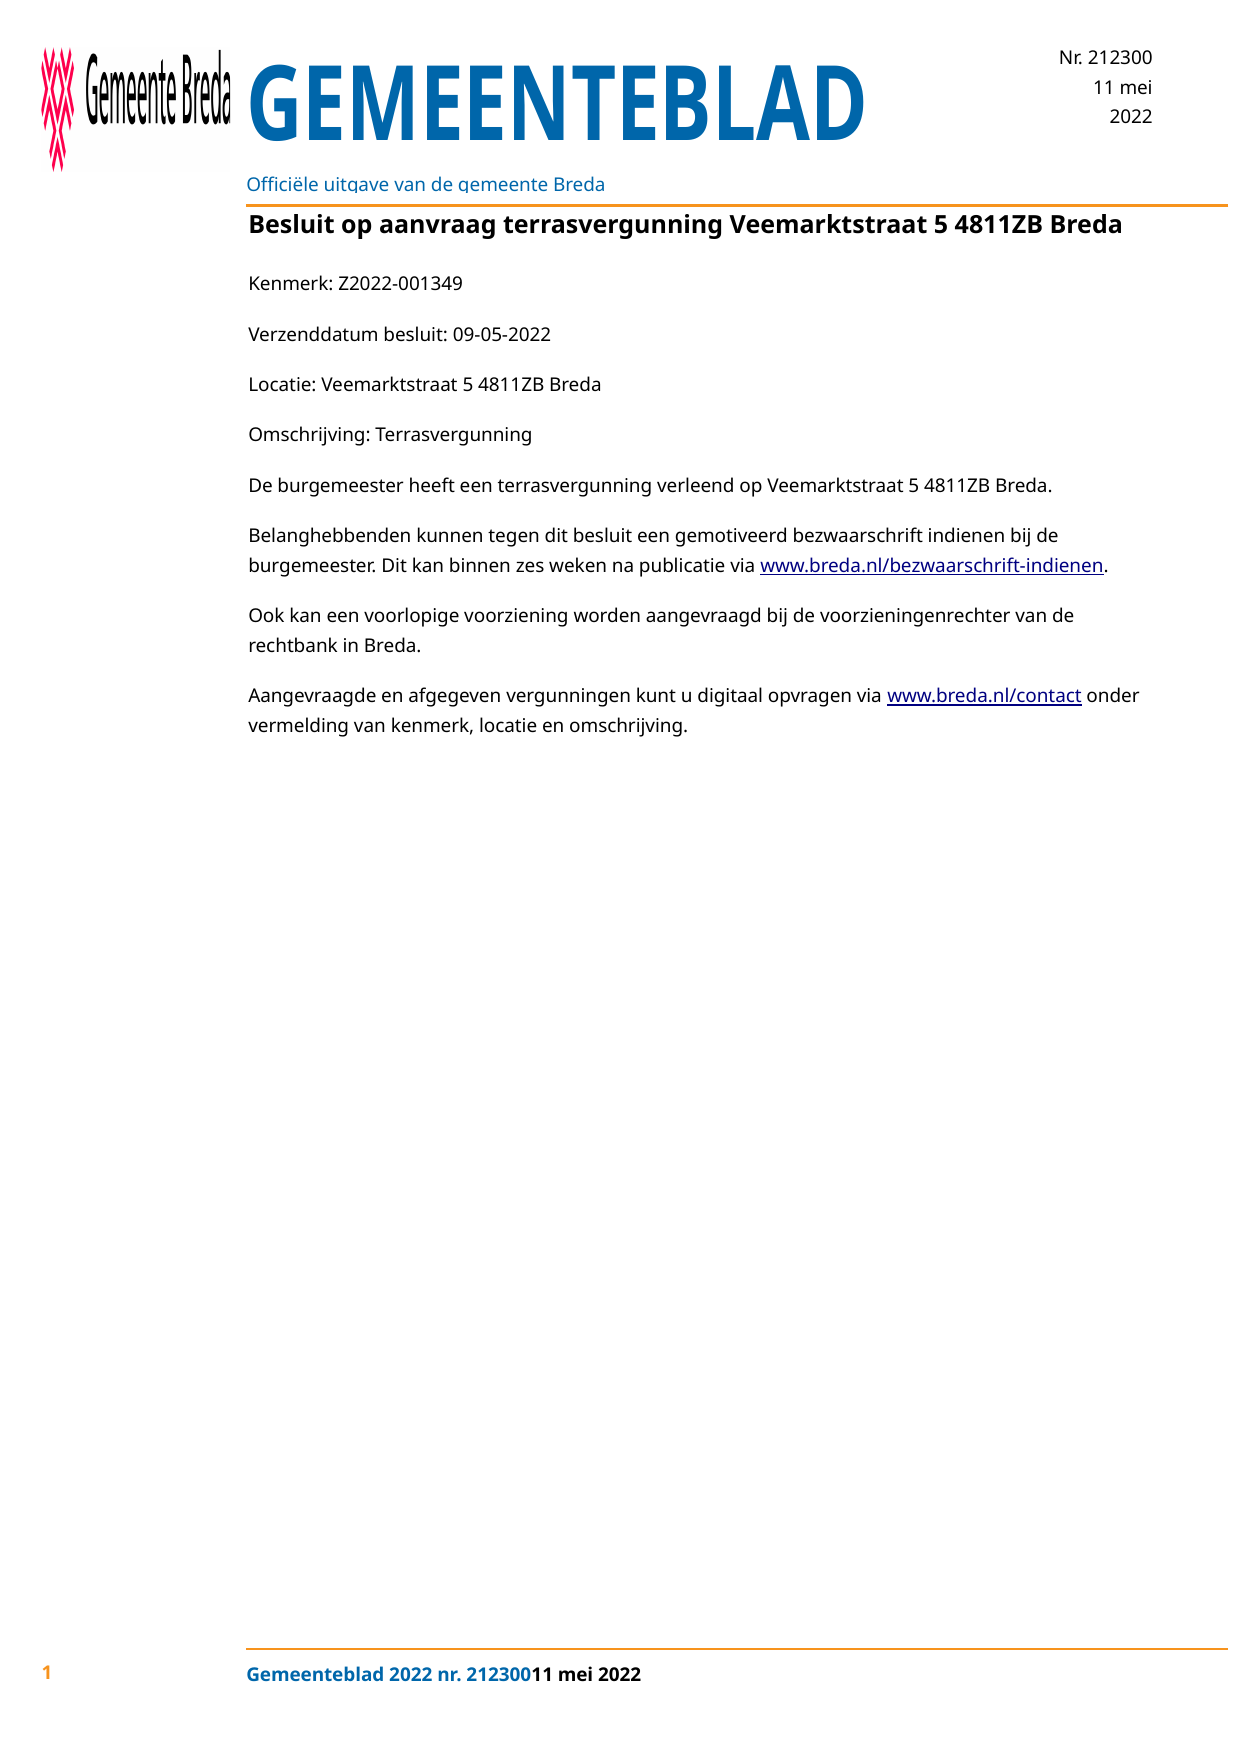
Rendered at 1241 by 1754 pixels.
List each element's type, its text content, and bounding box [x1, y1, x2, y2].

text Kenmerk: Z2022-001349 [248, 270, 1152, 296]
picture [41, 47, 231, 172]
text Locatie: Veemarktstraat 5 4811ZB Breda [248, 371, 1152, 397]
text Aangevraagde en afgegeven vergunningen kunt u digitaal opvragen via www.breda.nl/contact onder vermelding van kenmerk, locatie en omschrijving. [248, 682, 1152, 738]
text Omschrijving: Terrasvergunning [248, 422, 1152, 447]
text De burgemeester heeft een terrasvergunning verleend op Veemarktstraat 5 4811ZB Breda. [248, 472, 1152, 498]
text Verzenddatum besluit: 09-05-2022 [248, 321, 1152, 346]
text Belanghebbenden kunnen tegen dit besluit een gemotiveerd bezwaarschrift indienen bij de burgemeester. Dit kan binnen zes weken na publicatie via www.breda.nl/bezwaarschrift-indienen. [248, 522, 1152, 578]
text Ook kan een voorlopige voorziening worden aangevraagd bij de voorzieningenrechter van de rechtbank in Breda. [248, 602, 1152, 658]
text Besluit op aanvraag terrasvergunning Veemarktstraat 5 4811ZB Breda [248, 207, 1152, 241]
